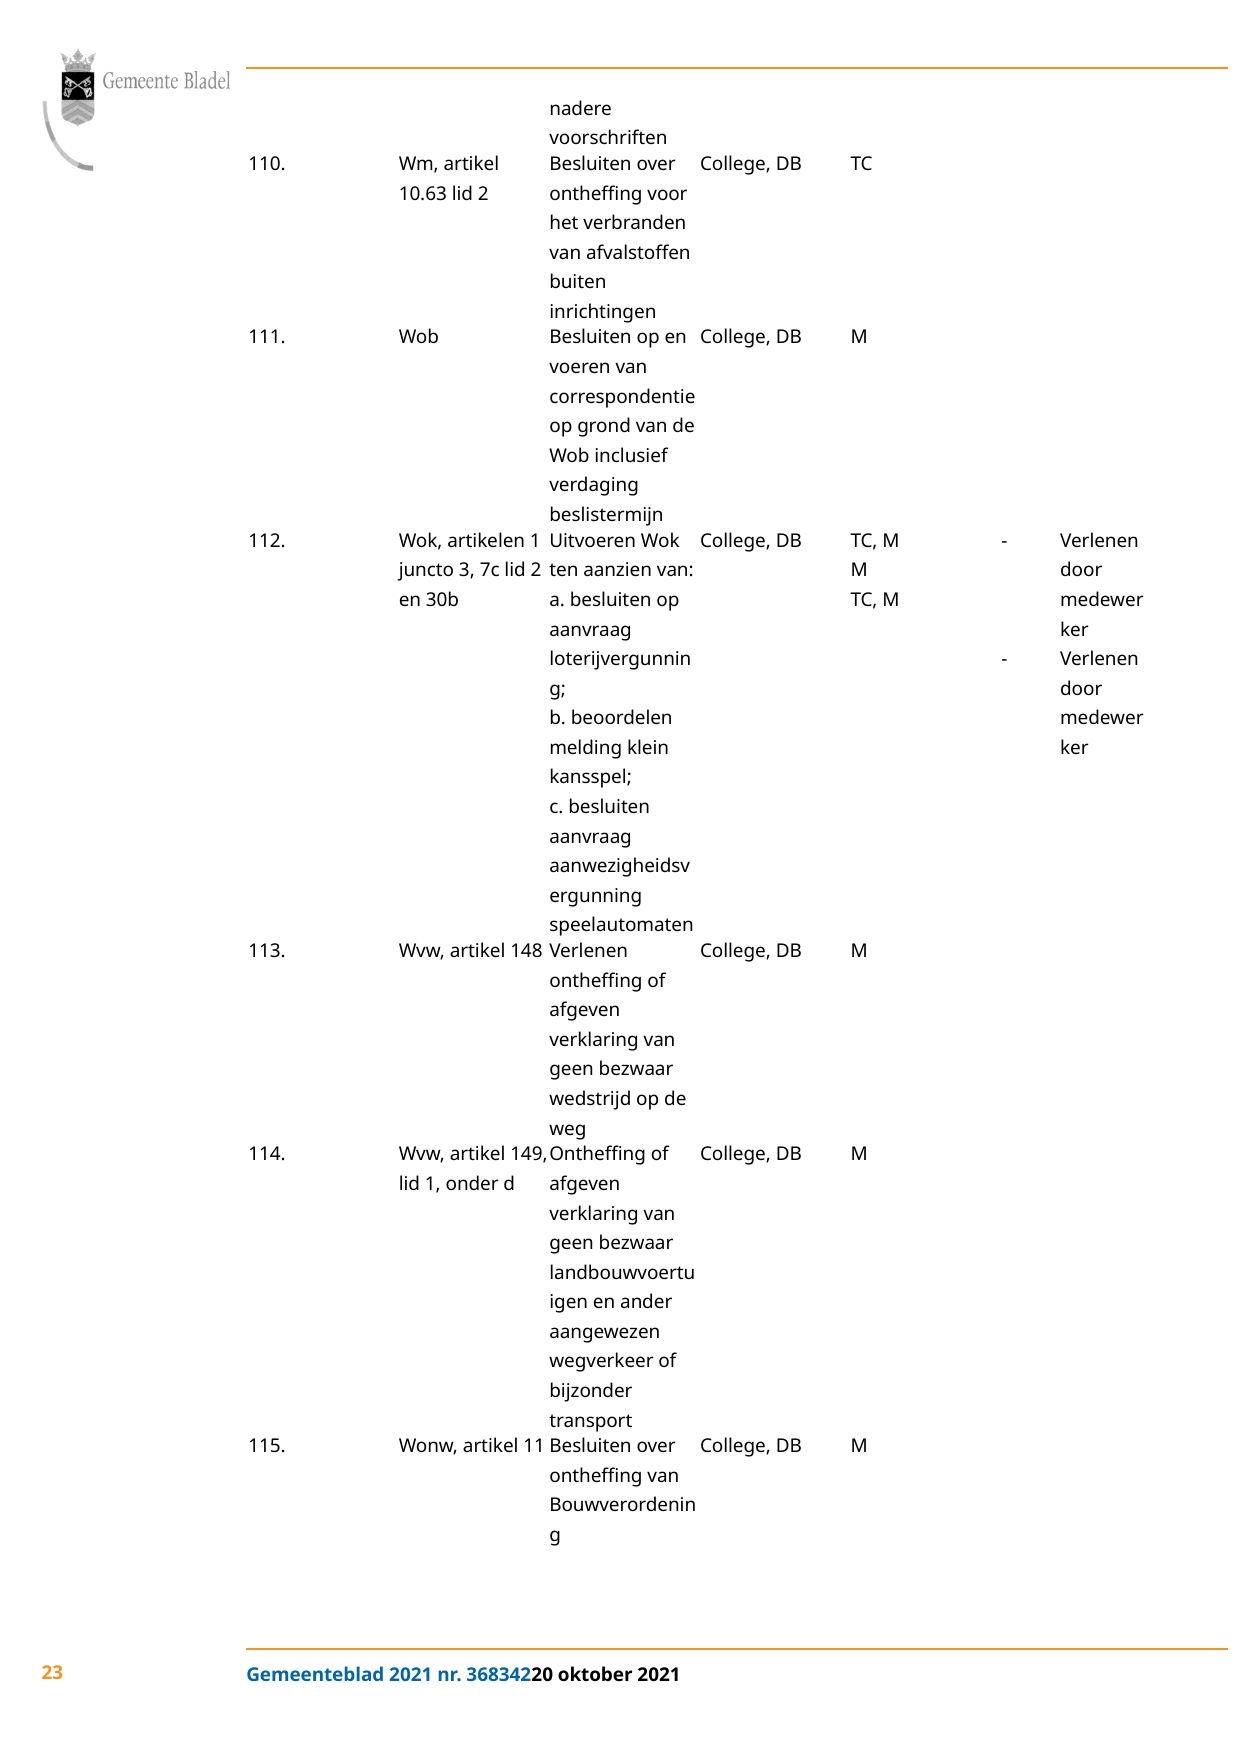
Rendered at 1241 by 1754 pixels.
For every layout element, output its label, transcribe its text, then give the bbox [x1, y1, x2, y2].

table_cell [1001, 937, 1152, 1141]
table_cell TC [850, 150, 1001, 324]
table_cell Wob [399, 324, 549, 527]
table_cell [248, 1433, 398, 1547]
table_cell [1001, 1141, 1152, 1432]
table_cell M [850, 1433, 1001, 1547]
table_cell Ontheffing of afgeven verklaring van geen bezwaar landbouwvoertuigen en ander aangewezen wegverkeer of bijzonder transport [549, 1141, 700, 1432]
table_cell [1001, 1433, 1152, 1547]
table_cell Wvw, artikel 148 [399, 937, 549, 1141]
table_cell Wonw, artikel 11 [399, 1433, 549, 1547]
table_cell [248, 527, 398, 937]
table_cell Verlenen ontheffing of afgeven verklaring van geen bezwaar wedstrijd op de weg [549, 937, 700, 1141]
table_cell TC, M M TC, M [850, 527, 1001, 937]
table_cell Besluiten over ontheffing van Bouwverordening [549, 1433, 700, 1547]
table_cell [248, 937, 398, 1141]
table_cell [1001, 324, 1152, 527]
table_cell [399, 95, 549, 150]
table_cell [248, 150, 398, 324]
table_cell College, DB [700, 1433, 850, 1547]
table_cell [248, 95, 398, 150]
table_cell Wok, artikelen 1 juncto 3, 7c lid 2 en 30b [399, 527, 549, 937]
table_cell M [850, 1141, 1001, 1432]
table_cell College, DB [700, 1141, 850, 1432]
table_cell M [850, 324, 1001, 527]
table_cell Wm, artikel 10.63 lid 2 [399, 150, 549, 324]
table_cell Uitvoeren Wok ten aanzien van: a. besluiten op aanvraag loterijvergunning; b. beoordelen melding klein kansspel; c. besluiten aanvraag aanwezigheidsvergunning speelautomaten [549, 527, 700, 937]
table_cell M [850, 937, 1001, 1141]
table_cell College, DB [700, 937, 850, 1141]
table_cell College, DB [700, 527, 850, 937]
table_cell College, DB [700, 150, 850, 324]
table_cell [700, 95, 850, 150]
table_cell [1001, 150, 1152, 324]
table_cell [850, 95, 1001, 150]
table_cell Besluiten op en voeren van correspondentie op grond van de Wob inclusief verdaging beslistermijn [549, 324, 700, 527]
table_cell Wvw, artikel 149, lid 1, onder d [399, 1141, 549, 1432]
table_cell College, DB [700, 324, 850, 527]
table_cell Besluiten over ontheffing voor het verbranden van afvalstoffen buiten inrichtingen [549, 150, 700, 324]
table_cell [248, 324, 398, 527]
table_cell Verlenen door medewerker Verlenen door medewerker [1001, 527, 1152, 937]
table_cell nadere voorschriften [549, 95, 700, 150]
table_cell [1001, 95, 1152, 150]
picture [41, 47, 231, 172]
table_cell [248, 1141, 398, 1432]
